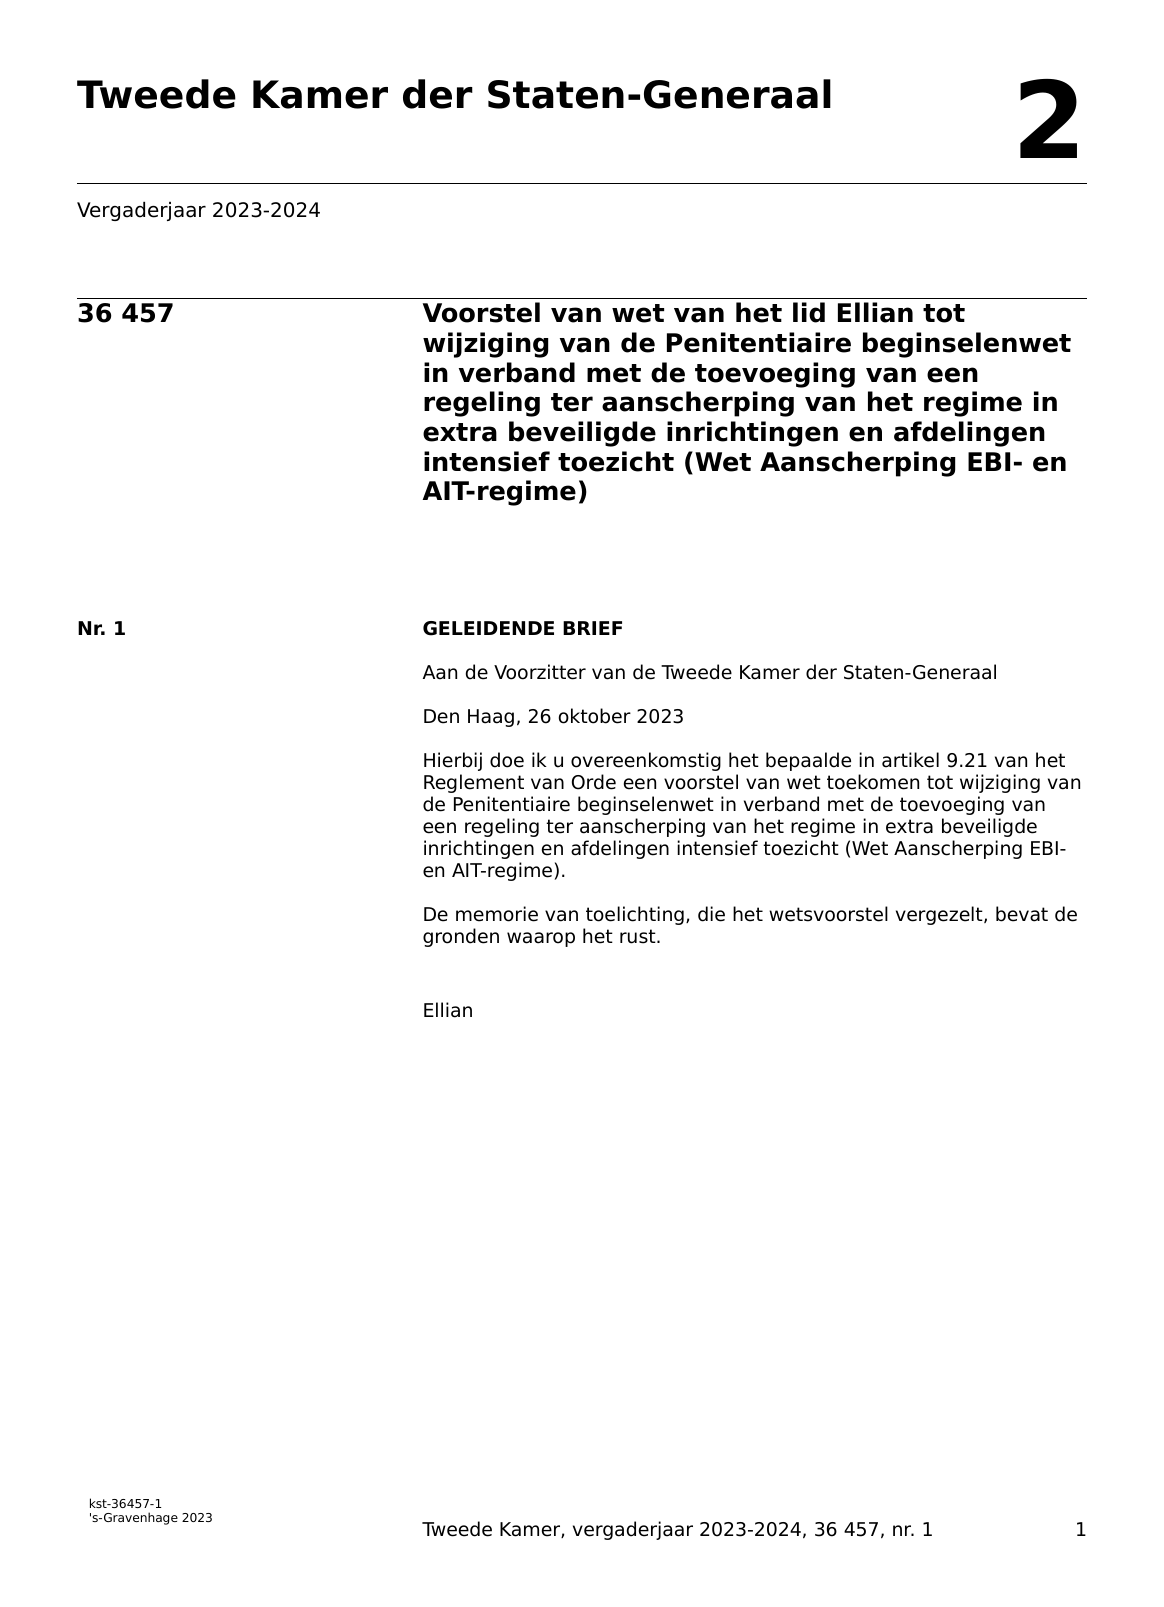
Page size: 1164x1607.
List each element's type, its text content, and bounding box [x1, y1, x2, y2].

text 's-Gravenhage 2023 [88, 1511, 323, 1525]
table_header Tweede Kamer der Staten-Generaal [77, 59, 886, 183]
text kst-36457-1 [88, 1497, 323, 1511]
table_header 2 [886, 59, 1087, 183]
table_cell Vergaderjaar 2023-2024 [77, 184, 1087, 298]
text Hierbij doe ik u overeenkomstig het bepaalde in artikel 9.21 van het Reglement van Orde een voorstel van wet toekomen tot wijziging van de Penitentiaire beginselenwet in verband met de toevoeging van een regeling ter aanscherping van het regime in extra beveiligde inrichtingen en afdelingen intensief toezicht (Wet Aanscherping EBI- en AIT-regime). [422, 750, 1087, 882]
subtitle 36 457 Voorstel van wet van het lid Ellian tot wijziging van de Penitentiaire beginselenwet in verband met de toevoeging van een regeling ter aanscherping van het regime in extra beveiligde inrichtingen en afdelingen intensief toezicht (Wet Aanscherping EBI- en AIT-regime) [77, 299, 1087, 507]
text Aan de Voorzitter van de Tweede Kamer der Staten-Generaal [422, 662, 1087, 684]
text Ellian [422, 978, 1087, 1022]
subtitle Nr. 1 GELEIDENDE BRIEF [77, 618, 1087, 640]
text De memorie van toelichting, die het wetsvoorstel vergezelt, bevat de gronden waarop het rust. [422, 904, 1087, 948]
text Den Haag, 26 oktober 2023 [422, 706, 1087, 728]
